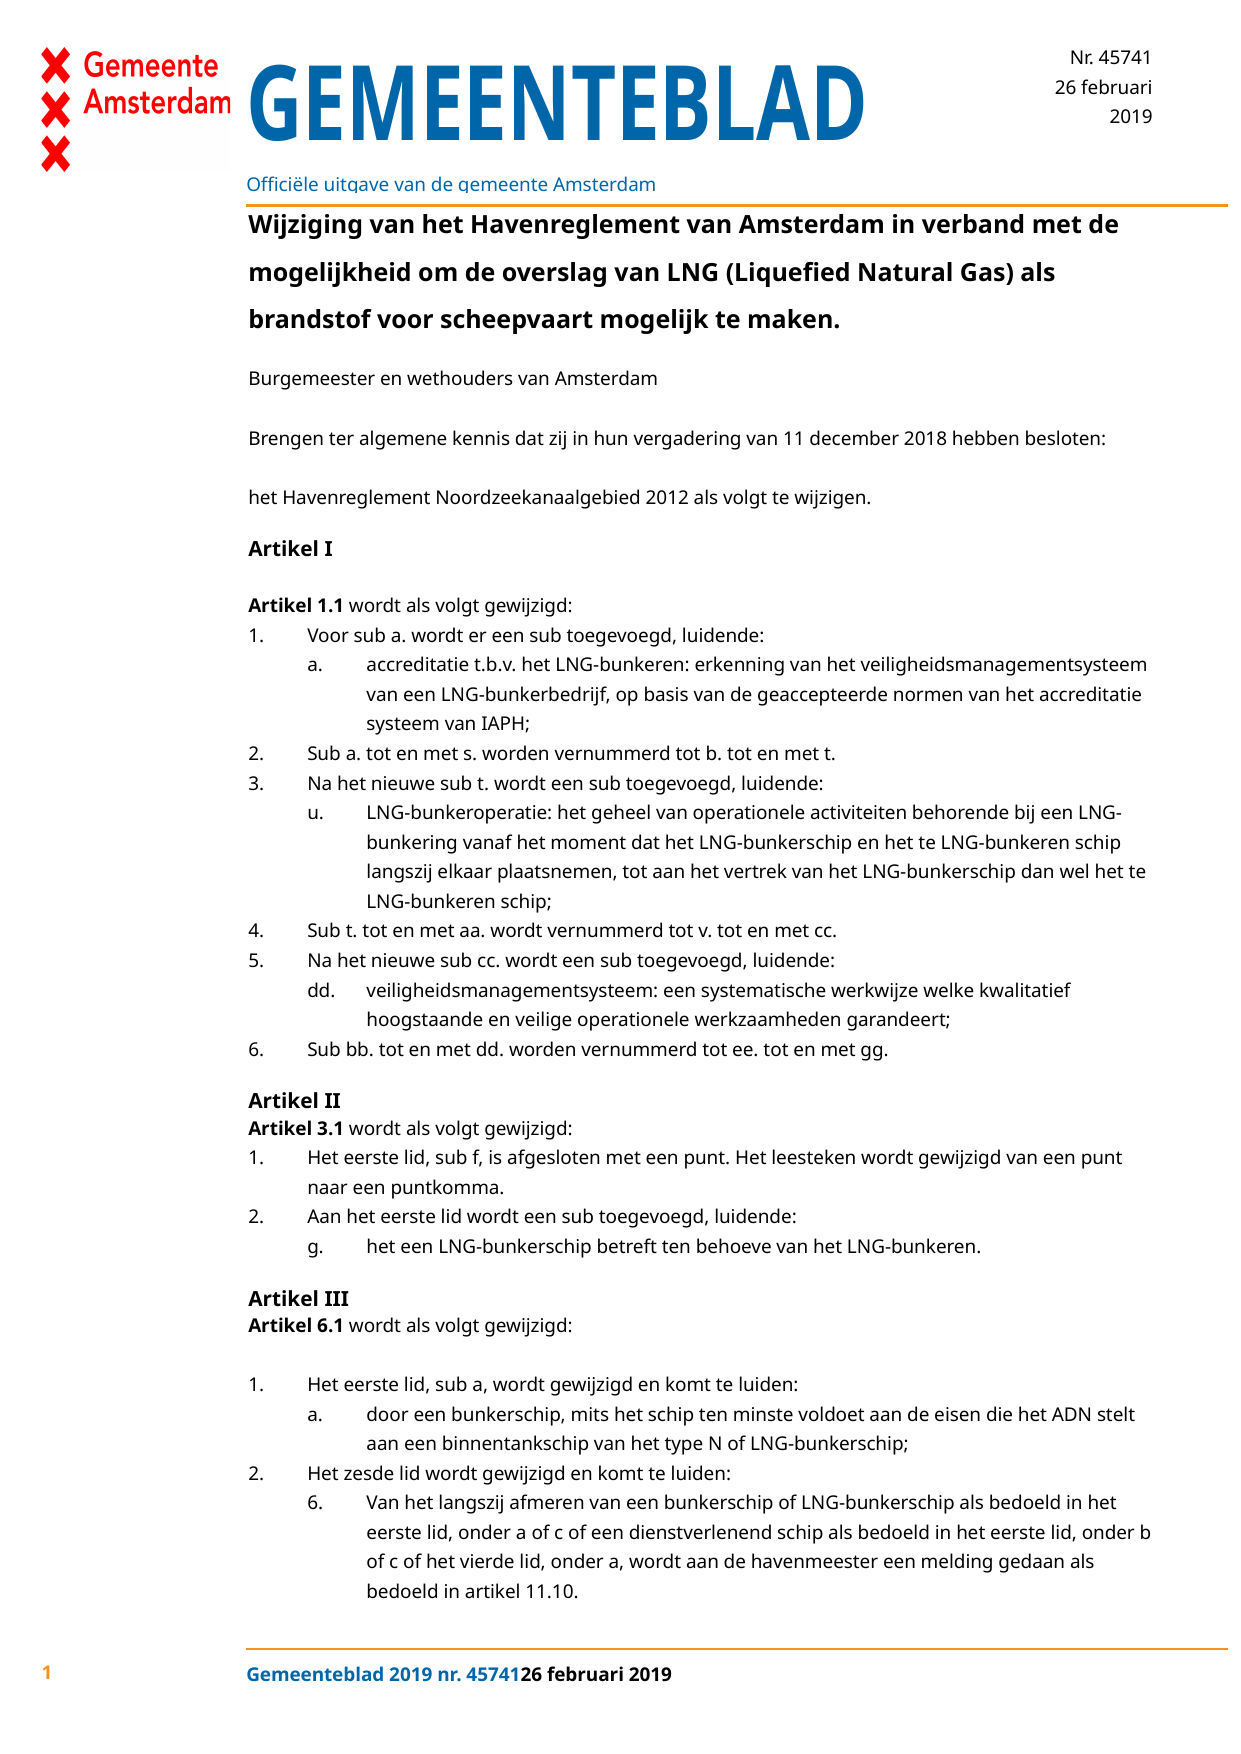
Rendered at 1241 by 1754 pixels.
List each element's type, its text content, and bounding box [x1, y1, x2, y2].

list Het zesde lid wordt gewijzigd en komt te luiden: [248, 1460, 1152, 1486]
list het een LNG-bunkerschip betreft ten behoeve van het LNG-bunkeren. [307, 1233, 1152, 1259]
text Brengen ter algemene kennis dat zij in hun vergadering van 11 december 2018 hebben besloten: [248, 425, 1152, 450]
text Artikel 3.1 wordt als volgt gewijzigd: [248, 1115, 1152, 1141]
list Na het nieuwe sub cc. wordt een sub toegevoegd, luidende: [248, 947, 1152, 973]
list Na het nieuwe sub t. wordt een sub toegevoegd, luidende: [248, 770, 1152, 796]
list Het eerste lid, sub a, wordt gewijzigd en komt te luiden: [248, 1371, 1152, 1397]
text het Havenreglement Noordzeekanaalgebied 2012 als volgt te wijzigen. [248, 484, 1152, 509]
text Artikel III [248, 1284, 1152, 1312]
picture [41, 47, 231, 172]
text Artikel 1.1 wordt als volgt gewijzigd: [248, 592, 1152, 618]
list LNG-bunkeroperatie: het geheel van operationele activiteiten behorende bij een LNG-bunkering vanaf het moment dat het LNG-bunkerschip en het te LNG-bunkeren schip langszij elkaar plaatsnemen, tot aan het vertrek van het LNG-bunkerschip dan wel het te LNG-bunkeren schip; [307, 799, 1152, 914]
list door een bunkerschip, mits het schip ten minste voldoet aan de eisen die het ADN stelt aan een binnentankschip van het type N of LNG-bunkerschip; [307, 1401, 1152, 1456]
list veiligheidsmanagementsysteem: een systematische werkwijze welke kwalitatief hoogstaande en veilige operationele werkzaamheden garandeert; [307, 977, 1152, 1032]
list Sub bb. tot en met dd. worden vernummerd tot ee. tot en met gg. [248, 1036, 1152, 1062]
list Sub a. tot en met s. worden vernummerd tot b. tot en met t. [248, 740, 1152, 766]
text Artikel 6.1 wordt als volgt gewijzigd: [248, 1312, 1152, 1338]
list Van het langszij afmeren van een bunkerschip of LNG-bunkerschip als bedoeld in het eerste lid, onder a of c of een dienstverlenend schip als bedoeld in het eerste lid, onder b of c of het vierde lid, onder a, wordt aan de havenmeester een melding gedaan als bedoeld in artikel 11.10. [307, 1489, 1152, 1604]
text Wijziging van het Havenreglement van Amsterdam in verband met de mogelijkheid om de overslag van LNG (Liquefied Natural Gas) als brandstof voor scheepvaart mogelijk te maken. [248, 207, 1152, 336]
list accreditatie t.b.v. het LNG-bunkeren: erkenning van het veiligheidsmanagementsysteem van een LNG-bunkerbedrijf, op basis van de geaccepteerde normen van het accreditatie systeem van IAPH; [307, 651, 1152, 736]
list Voor sub a. wordt er een sub toegevoegd, luidende: [248, 622, 1152, 648]
list Het eerste lid, sub f, is afgesloten met een punt. Het leesteken wordt gewijzigd van een punt naar een puntkomma. [248, 1144, 1152, 1200]
list Sub t. tot en met aa. wordt vernummerd tot v. tot en met cc. [248, 918, 1152, 943]
text Burgemeester en wethouders van Amsterdam [248, 366, 1152, 391]
text Artikel II [248, 1086, 1152, 1115]
list Aan het eerste lid wordt een sub toegevoegd, luidende: [248, 1204, 1152, 1229]
text Artikel I [248, 534, 1152, 563]
